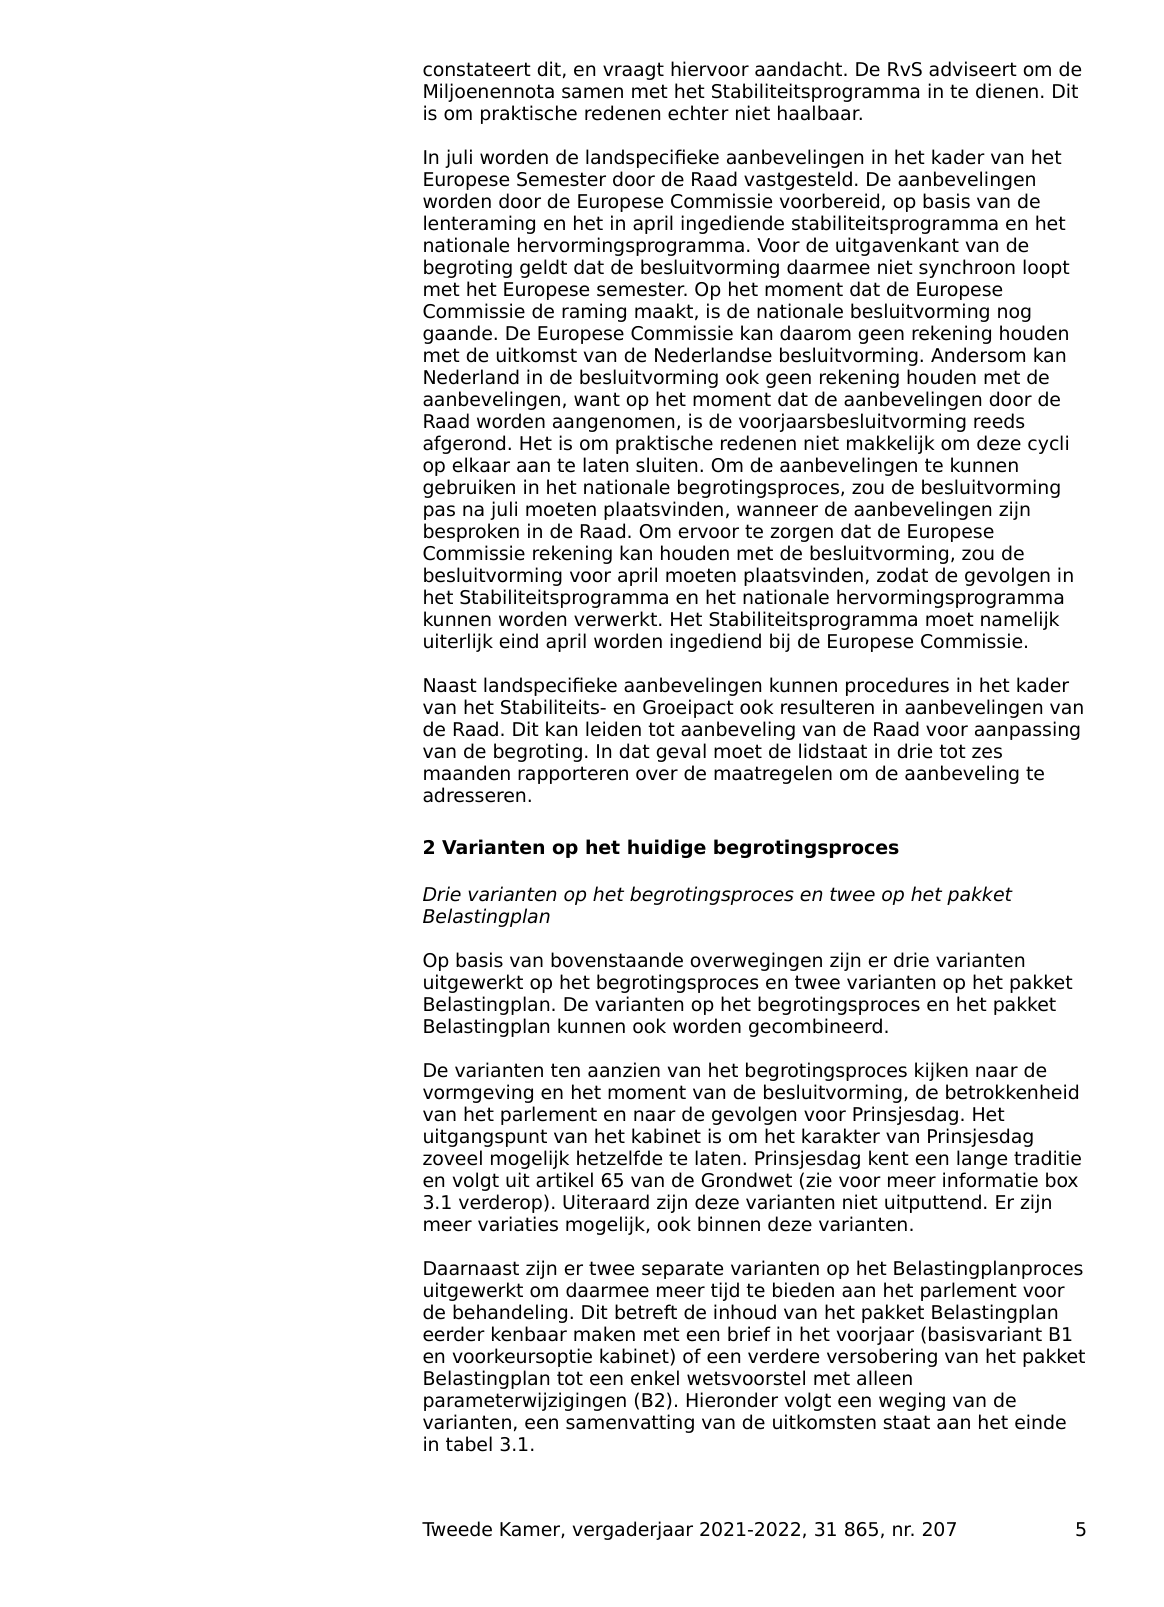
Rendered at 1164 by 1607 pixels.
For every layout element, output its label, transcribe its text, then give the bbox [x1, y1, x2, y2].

text Op basis van bovenstaande overwegingen zijn er drie varianten uitgewerkt op het begrotingsproces en twee varianten op het pakket Belastingplan. De varianten op het begrotingsproces en het pakket Belastingplan kunnen ook worden gecombineerd. [422, 950, 1087, 1038]
text Daarnaast zijn er twee separate varianten op het Belastingplanproces uitgewerkt om daarmee meer tijd te bieden aan het parlement voor de behandeling. Dit betreft de inhoud van het pakket Belastingplan eerder kenbaar maken met een brief in het voorjaar (basisvariant B1 en voorkeursoptie kabinet) of een verdere versobering van het pakket Belastingplan tot een enkel wetsvoorstel met alleen parameterwijzigingen (B2). Hieronder volgt een weging van de varianten, een samenvatting van de uitkomsten staat aan het einde in tabel 3.1. [422, 1258, 1087, 1456]
text Naast landspecifieke aanbevelingen kunnen procedures in het kader van het Stabiliteits- en Groeipact ook resulteren in aanbevelingen van de Raad. Dit kan leiden tot aanbeveling van de Raad voor aanpassing van de begroting. In dat geval moet de lidstaat in drie tot zes maanden rapporteren over de maatregelen om de aanbeveling te adresseren. [422, 675, 1087, 807]
text In juli worden de landspecifieke aanbevelingen in het kader van het Europese Semester door de Raad vastgesteld. De aanbevelingen worden door de Europese Commissie voorbereid, op basis van de lenteraming en het in april ingediende stabiliteitsprogramma en het nationale hervormingsprogramma. Voor de uitgavenkant van de begroting geldt dat de besluitvorming daarmee niet synchroon loopt met het Europese semester. Op het moment dat de Europese Commissie de raming maakt, is de nationale besluitvorming nog gaande. De Europese Commissie kan daarom geen rekening houden met de uitkomst van de Nederlandse besluitvorming. Andersom kan Nederland in de besluitvorming ook geen rekening houden met de aanbevelingen, want op het moment dat de aanbevelingen door de Raad worden aangenomen, is de voorjaarsbesluitvorming reeds afgerond. Het is om praktische redenen niet makkelijk om deze cycli op elkaar aan te laten sluiten. Om de aanbevelingen te kunnen gebruiken in het nationale begrotingsproces, zou de besluitvorming pas na juli moeten plaatsvinden, wanneer de aanbevelingen zijn besproken in de Raad. Om ervoor te zorgen dat de Europese Commissie rekening kan houden met de besluitvorming, zou de besluitvorming voor april moeten plaatsvinden, zodat de gevolgen in het Stabiliteitsprogramma en het nationale hervormingsprogramma kunnen worden verwerkt. Het Stabiliteitsprogramma moet namelijk uiterlijk eind april worden ingediend bij de Europese Commissie. [422, 147, 1087, 653]
subtitle 2 Varianten op het huidige begrotingsproces [422, 837, 1087, 859]
text De varianten ten aanzien van het begrotingsproces kijken naar de vormgeving en het moment van de besluitvorming, de betrokkenheid van het parlement en naar de gevolgen voor Prinsjesdag. Het uitgangspunt van het kabinet is om het karakter van Prinsjesdag zoveel mogelijk hetzelfde te laten. Prinsjesdag kent een lange traditie en volgt uit artikel 65 van de Grondwet (zie voor meer informatie box 3.1 verderop). Uiteraard zijn deze varianten niet uitputtend. Er zijn meer variaties mogelijk, ook binnen deze varianten. [422, 1060, 1087, 1236]
text constateert dit, en vraagt hiervoor aandacht. De RvS adviseert om de Miljoenennota samen met het Stabiliteitsprogramma in te dienen. Dit is om praktische redenen echter niet haalbaar. [422, 59, 1087, 125]
subtitle Drie varianten op het begrotingsproces en twee op het pakket Belastingplan [422, 884, 1087, 928]
